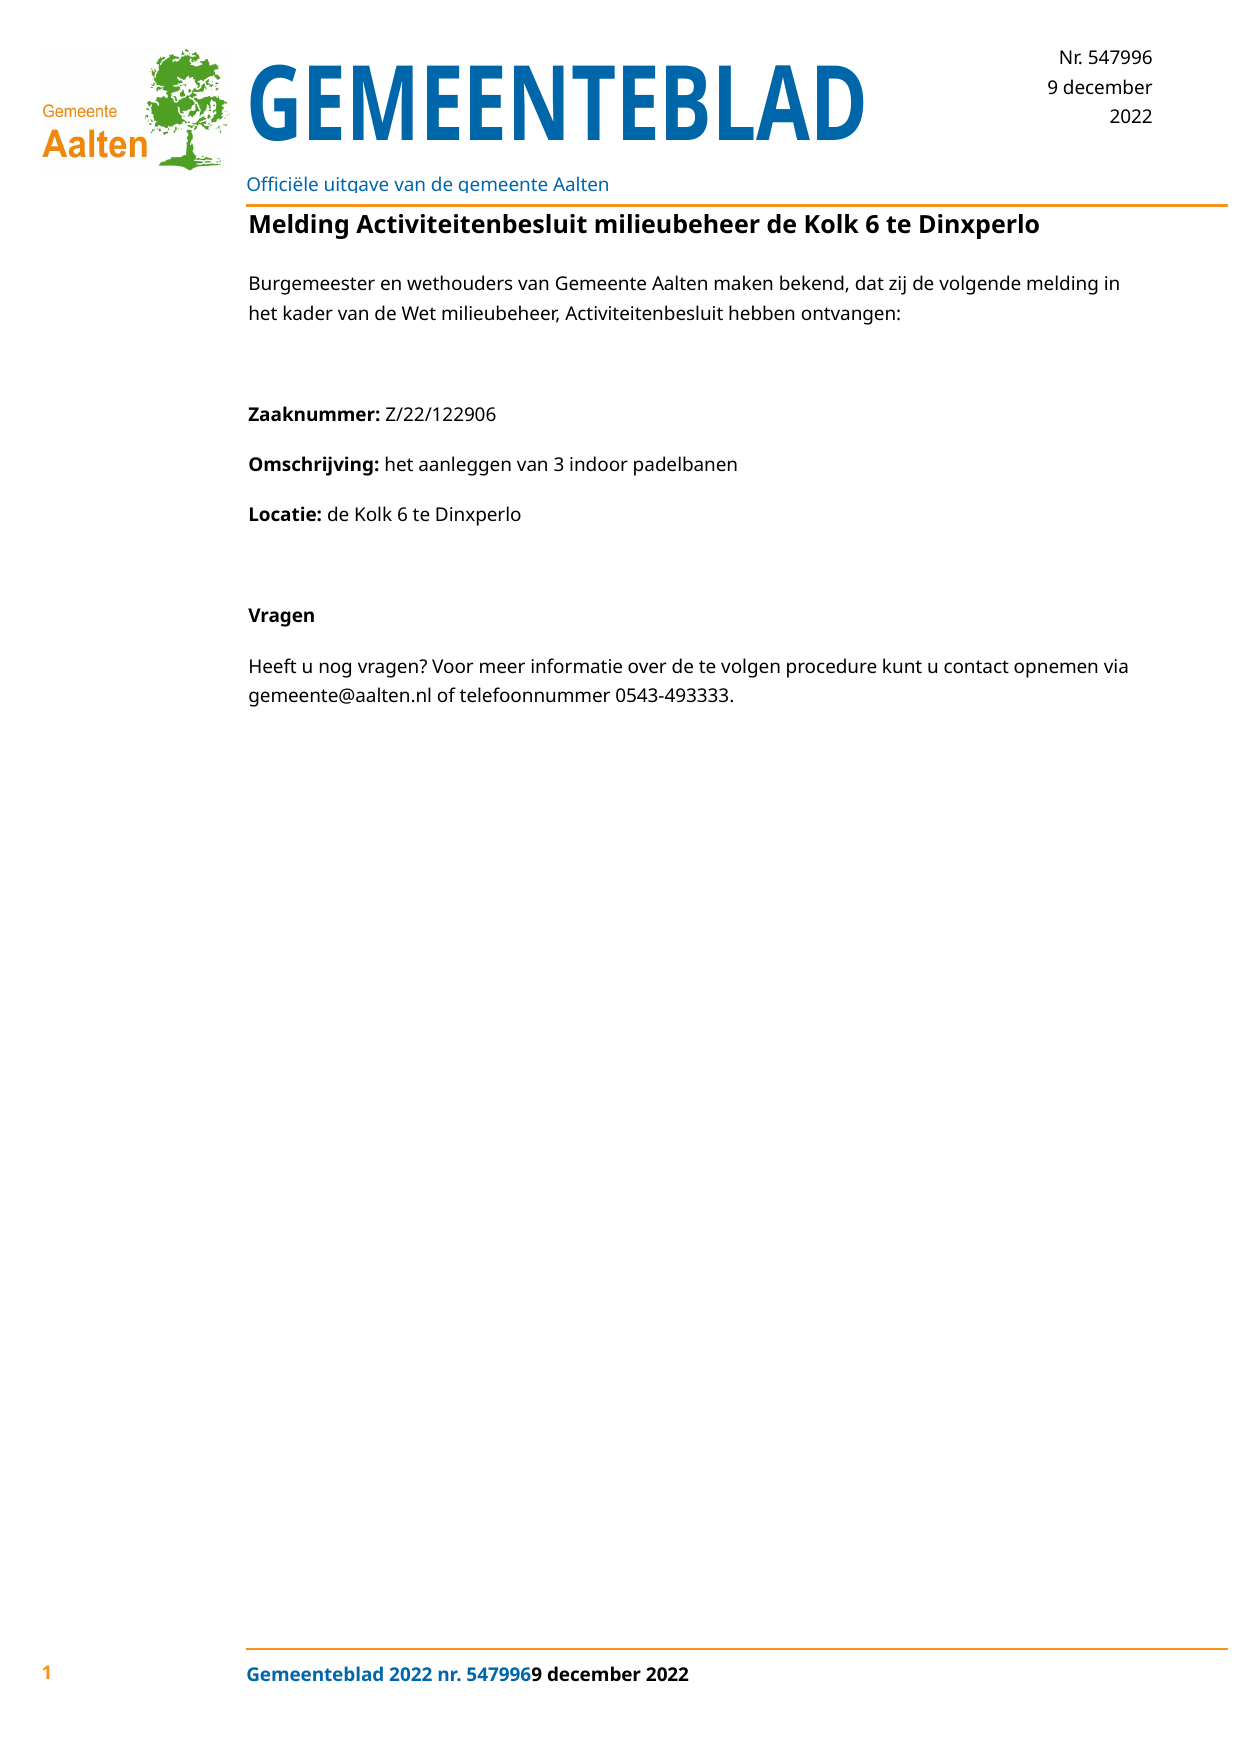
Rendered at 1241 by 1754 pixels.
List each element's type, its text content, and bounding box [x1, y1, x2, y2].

text Omschrijving: het aanleggen van 3 indoor padelbanen [248, 451, 1152, 477]
picture [41, 47, 231, 172]
text Melding Activiteitenbesluit milieubeheer de Kolk 6 te Dinxperlo [248, 207, 1152, 241]
text Zaaknummer: Z/22/122906 [248, 401, 1152, 426]
text Burgemeester en wethouders van Gemeente Aalten maken bekend, dat zij de volgende melding in het kader van de Wet milieubeheer, Activiteitenbesluit hebben ontvangen: [248, 270, 1152, 326]
text Vragen [248, 602, 1152, 628]
text Locatie: de Kolk 6 te Dinxperlo [248, 502, 1152, 527]
text Heeft u nog vragen? Voor meer informatie over de te volgen procedure kunt u contact opnemen via gemeente@aalten.nl of telefoonnummer 0543-493333. [248, 653, 1152, 708]
